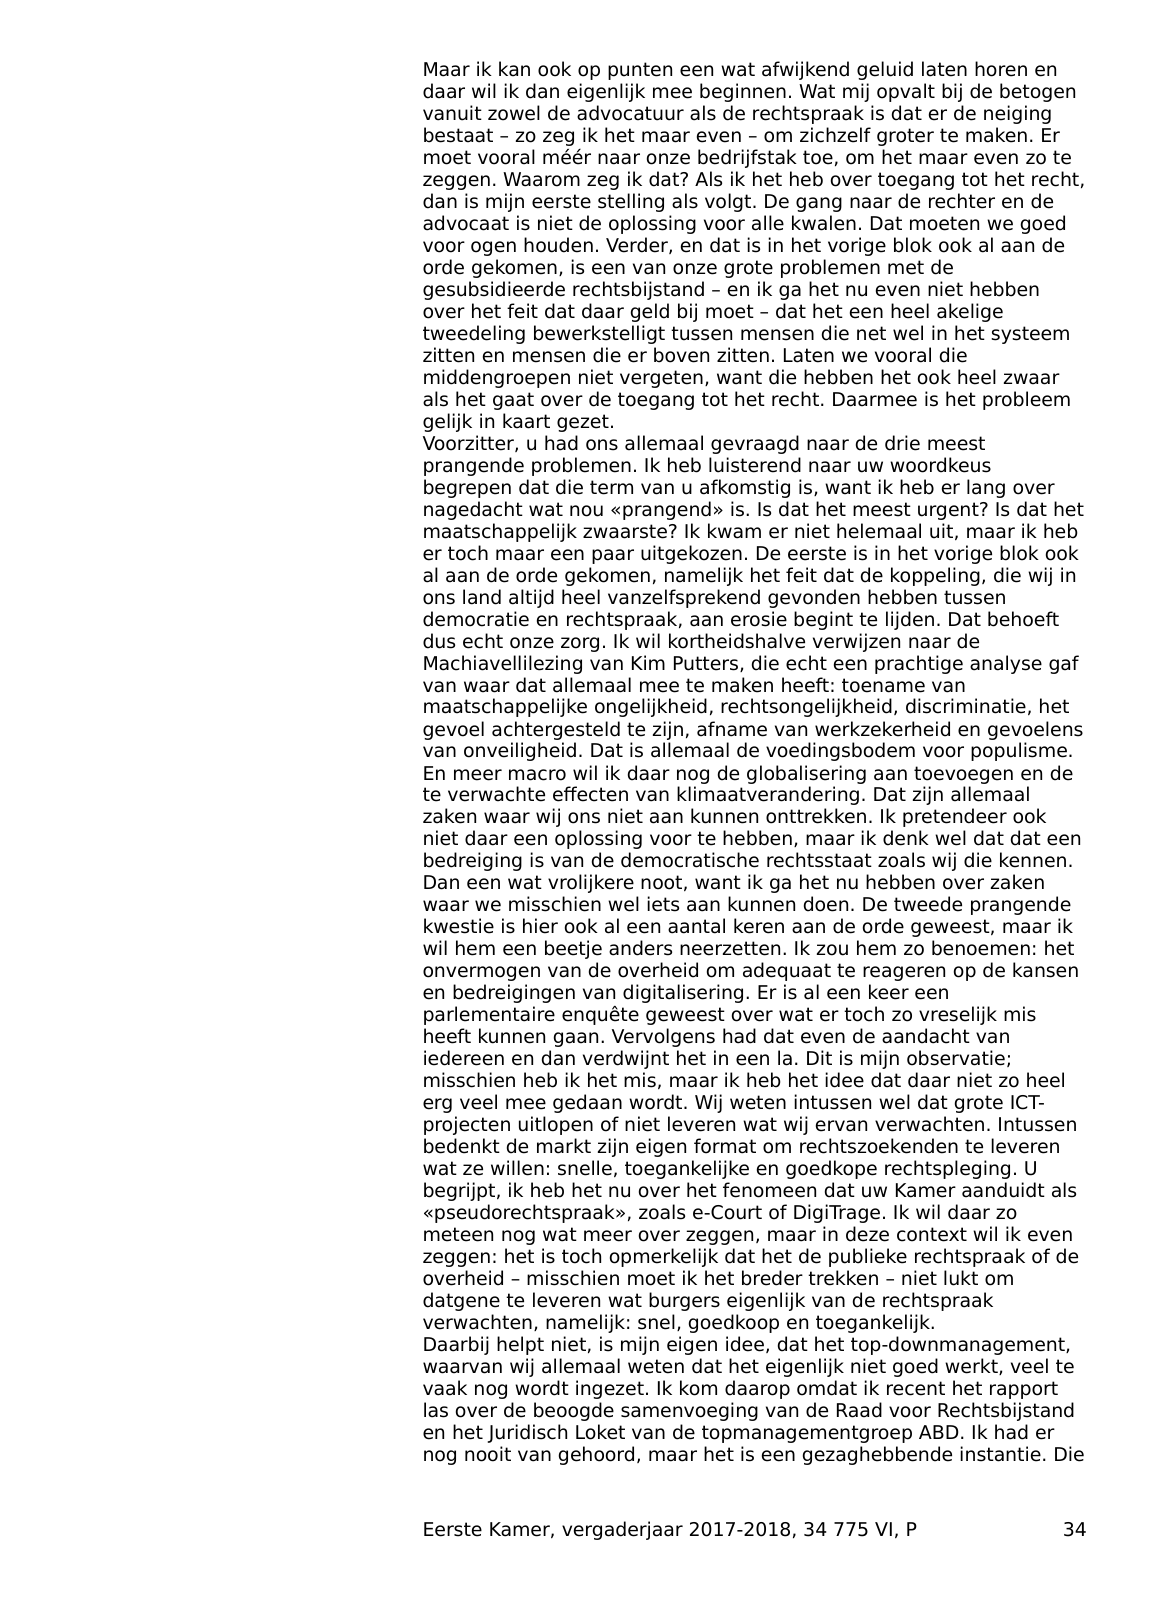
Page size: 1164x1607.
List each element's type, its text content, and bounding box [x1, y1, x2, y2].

text Dan een wat vrolijkere noot, want ik ga het nu hebben over zaken waar we misschien wel iets aan kunnen doen. De tweede prangende kwestie is hier ook al een aantal keren aan de orde geweest, maar ik wil hem een beetje anders neerzetten. Ik zou hem zo benoemen: het onvermogen van de overheid om adequaat te reageren op de kansen en bedreigingen van digitalisering. Er is al een keer een parlementaire enquête geweest over wat er toch zo vreselijk mis heeft kunnen gaan. Vervolgens had dat even de aandacht van iedereen en dan verdwijnt het in een la. Dit is mijn observatie; misschien heb ik het mis, maar ik heb het idee dat daar niet zo heel erg veel mee gedaan wordt. Wij weten intussen wel dat grote ICT-projecten uitlopen of niet leveren wat wij ervan verwachten. Intussen bedenkt de markt zijn eigen format om rechtszoekenden te leveren wat ze willen: snelle, toegankelijke en goedkope rechtspleging. U begrijpt, ik heb het nu over het fenomeen dat uw Kamer aanduidt als «pseudorechtspraak», zoals e-Court of DigiTrage. Ik wil daar zo meteen nog wat meer over zeggen, maar in deze context wil ik even zeggen: het is toch opmerkelijk dat het de publieke rechtspraak of de overheid – misschien moet ik het breder trekken – niet lukt om datgene te leveren wat burgers eigenlijk van de rechtspraak verwachten, namelijk: snel, goedkoop en toegankelijk. [422, 872, 1087, 1334]
text Daarbij helpt niet, is mijn eigen idee, dat het top-downmanagement, waarvan wij allemaal weten dat het eigenlijk niet goed werkt, veel te vaak nog wordt ingezet. Ik kom daarop omdat ik recent het rapport las over de beoogde samenvoeging van de Raad voor Rechtsbijstand en het Juridisch Loket van de topmanagementgroep ABD. Ik had er nog nooit van gehoord, maar het is een gezaghebbende instantie. Die [422, 1334, 1087, 1466]
text Maar ik kan ook op punten een wat afwijkend geluid laten horen en daar wil ik dan eigenlijk mee beginnen. Wat mij opvalt bij de betogen vanuit zowel de advocatuur als de rechtspraak is dat er de neiging bestaat – zo zeg ik het maar even – om zichzelf groter te maken. Er moet vooral méér naar onze bedrijfstak toe, om het maar even zo te zeggen. Waarom zeg ik dat? Als ik het heb over toegang tot het recht, dan is mijn eerste stelling als volgt. De gang naar de rechter en de advocaat is niet de oplossing voor alle kwalen. Dat moeten we goed voor ogen houden. Verder, en dat is in het vorige blok ook al aan de orde gekomen, is een van onze grote problemen met de gesubsidieerde rechtsbijstand – en ik ga het nu even niet hebben over het feit dat daar geld bij moet – dat het een heel akelige tweedeling bewerkstelligt tussen mensen die net wel in het systeem zitten en mensen die er boven zitten. Laten we vooral die middengroepen niet vergeten, want die hebben het ook heel zwaar als het gaat over de toegang tot het recht. Daarmee is het probleem gelijk in kaart gezet. [422, 59, 1087, 433]
text Voorzitter, u had ons allemaal gevraagd naar de drie meest prangende problemen. Ik heb luisterend naar uw woordkeus begrepen dat die term van u afkomstig is, want ik heb er lang over nagedacht wat nou «prangend» is. Is dat het meest urgent? Is dat het maatschappelijk zwaarste? Ik kwam er niet helemaal uit, maar ik heb er toch maar een paar uitgekozen. De eerste is in het vorige blok ook al aan de orde gekomen, namelijk het feit dat de koppeling, die wij in ons land altijd heel vanzelfsprekend gevonden hebben tussen democratie en rechtspraak, aan erosie begint te lijden. Dat behoeft dus echt onze zorg. Ik wil kortheidshalve verwijzen naar de Machiavellilezing van Kim Putters, die echt een prachtige analyse gaf van waar dat allemaal mee te maken heeft: toename van maatschappelijke ongelijkheid, rechtsongelijkheid, discriminatie, het gevoel achtergesteld te zijn, afname van werkzekerheid en gevoelens van onveiligheid. Dat is allemaal de voedingsbodem voor populisme. En meer macro wil ik daar nog de globalisering aan toevoegen en de te verwachte effecten van klimaatverandering. Dat zijn allemaal zaken waar wij ons niet aan kunnen onttrekken. Ik pretendeer ook niet daar een oplossing voor te hebben, maar ik denk wel dat dat een bedreiging is van de democratische rechtsstaat zoals wij die kennen. [422, 433, 1087, 872]
